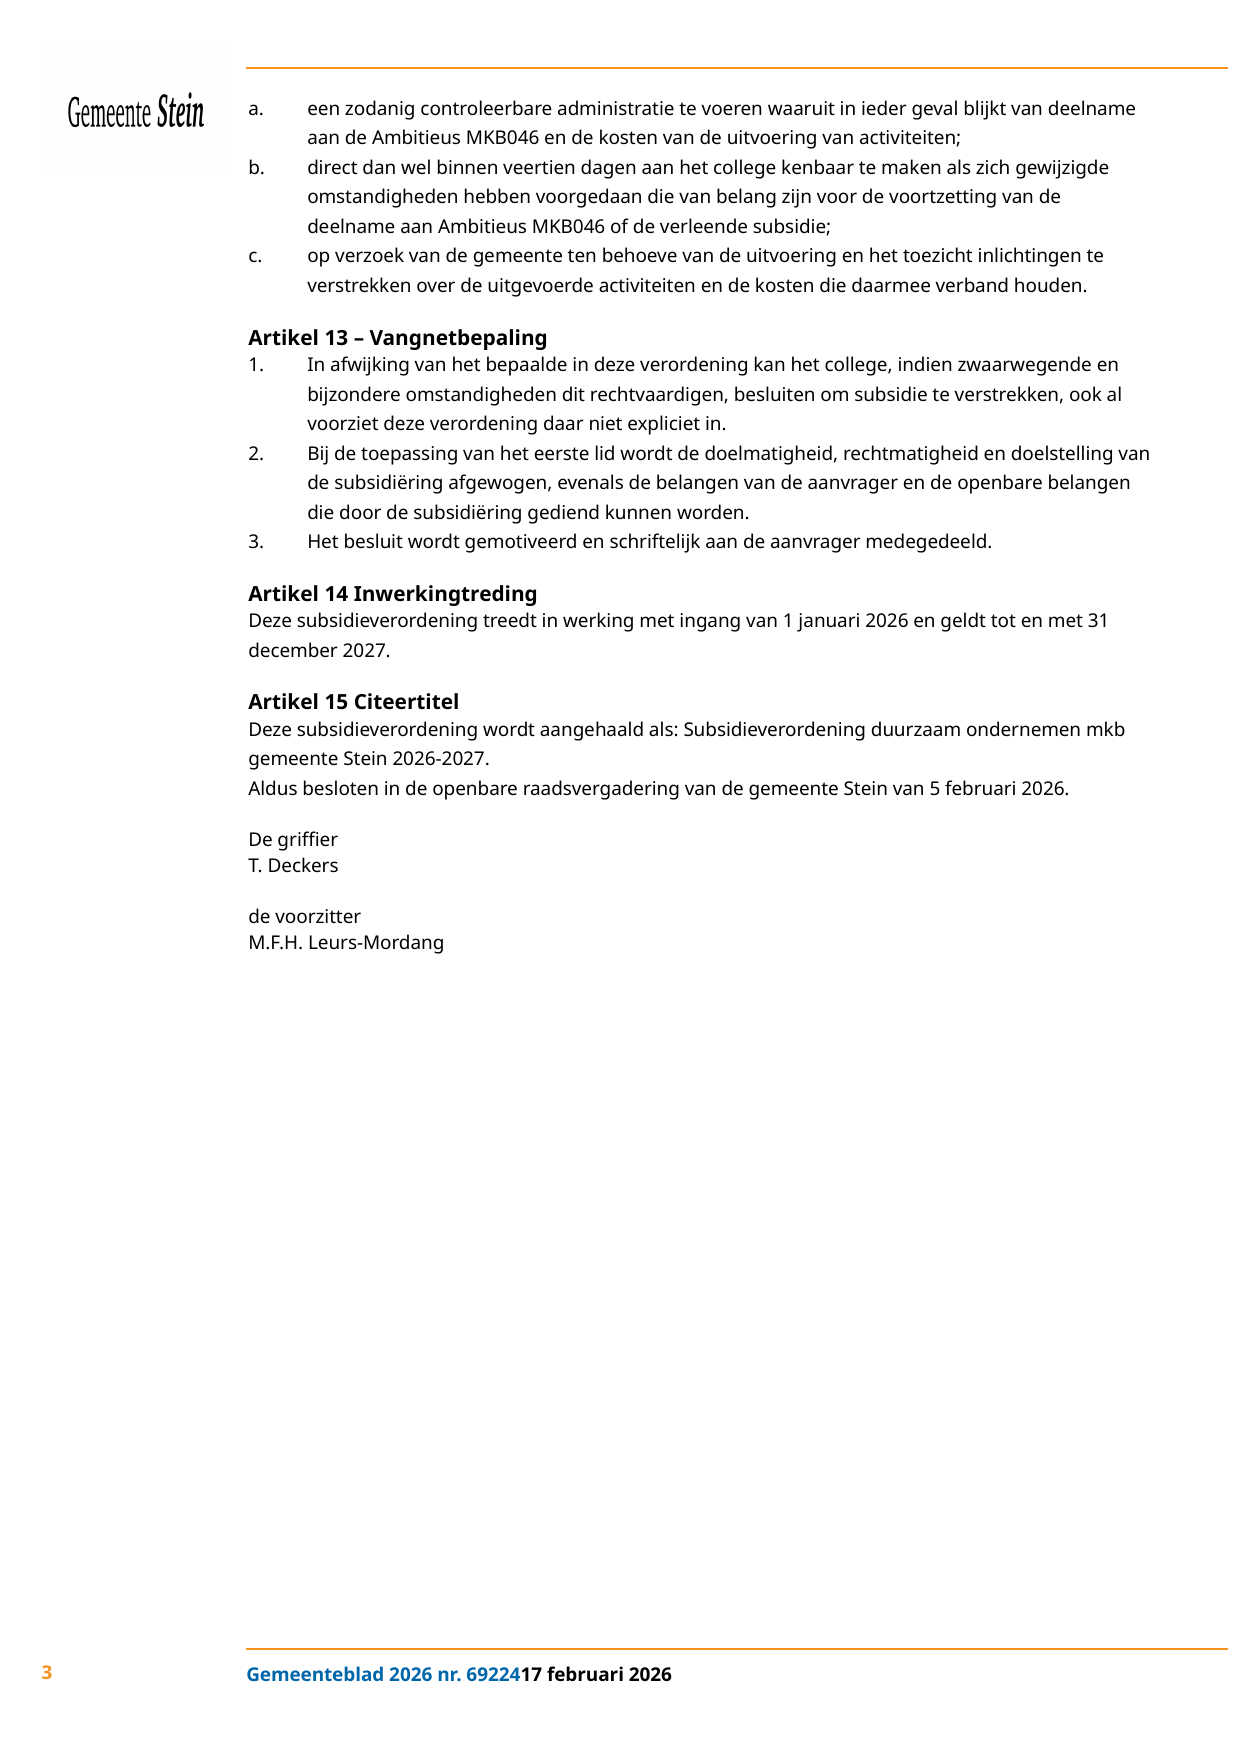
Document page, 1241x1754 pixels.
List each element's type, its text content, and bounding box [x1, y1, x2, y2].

text T. Deckers [248, 852, 1152, 878]
text Artikel 14 Inwerkingtreding [248, 579, 1152, 607]
list Bij de toepassing van het eerste lid wordt de doelmatigheid, rechtmatigheid en doelstelling van de subsidiëring afgewogen, evenals de belangen van de aanvrager en de openbare belangen die door de subsidiëring gediend kunnen worden. [248, 440, 1152, 525]
list In afwijking van het bepaalde in deze verordening kan het college, indien zwaarwegende en bijzondere omstandigheden dit rechtvaardigen, besluiten om subsidie te verstrekken, ook al voorziet deze verordening daar niet expliciet in. [248, 351, 1152, 436]
picture [41, 47, 231, 172]
list Het besluit wordt gemotiveerd en schriftelijk aan de aanvrager medegedeeld. [248, 529, 1152, 554]
text M.F.H. Leurs-Mordang [248, 929, 1152, 955]
list een zodanig controleerbare administratie te voeren waaruit in ieder geval blijkt van deelname aan de Ambitieus MKB046 en de kosten van de uitvoering van activiteiten; [248, 95, 1152, 150]
text Deze subsidieverordening wordt aangehaald als: Subsidieverordening duurzaam ondernemen mkb gemeente Stein 2026-2027. [248, 716, 1152, 771]
list direct dan wel binnen veertien dagen aan het college kenbaar te maken als zich gewijzigde omstandigheden hebben voorgedaan die van belang zijn voor de voortzetting van de deelname aan Ambitieus MKB046 of de verleende subsidie; [248, 154, 1152, 239]
text Artikel 15 Citeertitel [248, 687, 1152, 716]
text de voorzitter [248, 904, 1152, 929]
list op verzoek van de gemeente ten behoeve van de uitvoering en het toezicht inlichtingen te verstrekken over de uitgevoerde activiteiten en de kosten die daarmee verband houden. [248, 243, 1152, 298]
text Deze subsidieverordening treedt in werking met ingang van 1 januari 2026 en geldt tot en met 31 december 2027. [248, 607, 1152, 663]
text Aldus besloten in de openbare raadsvergadering van de gemeente Stein van 5 februari 2026. [248, 775, 1152, 801]
text Artikel 13 – Vangnetbepaling [248, 323, 1152, 351]
text De griffier [248, 827, 1152, 852]
